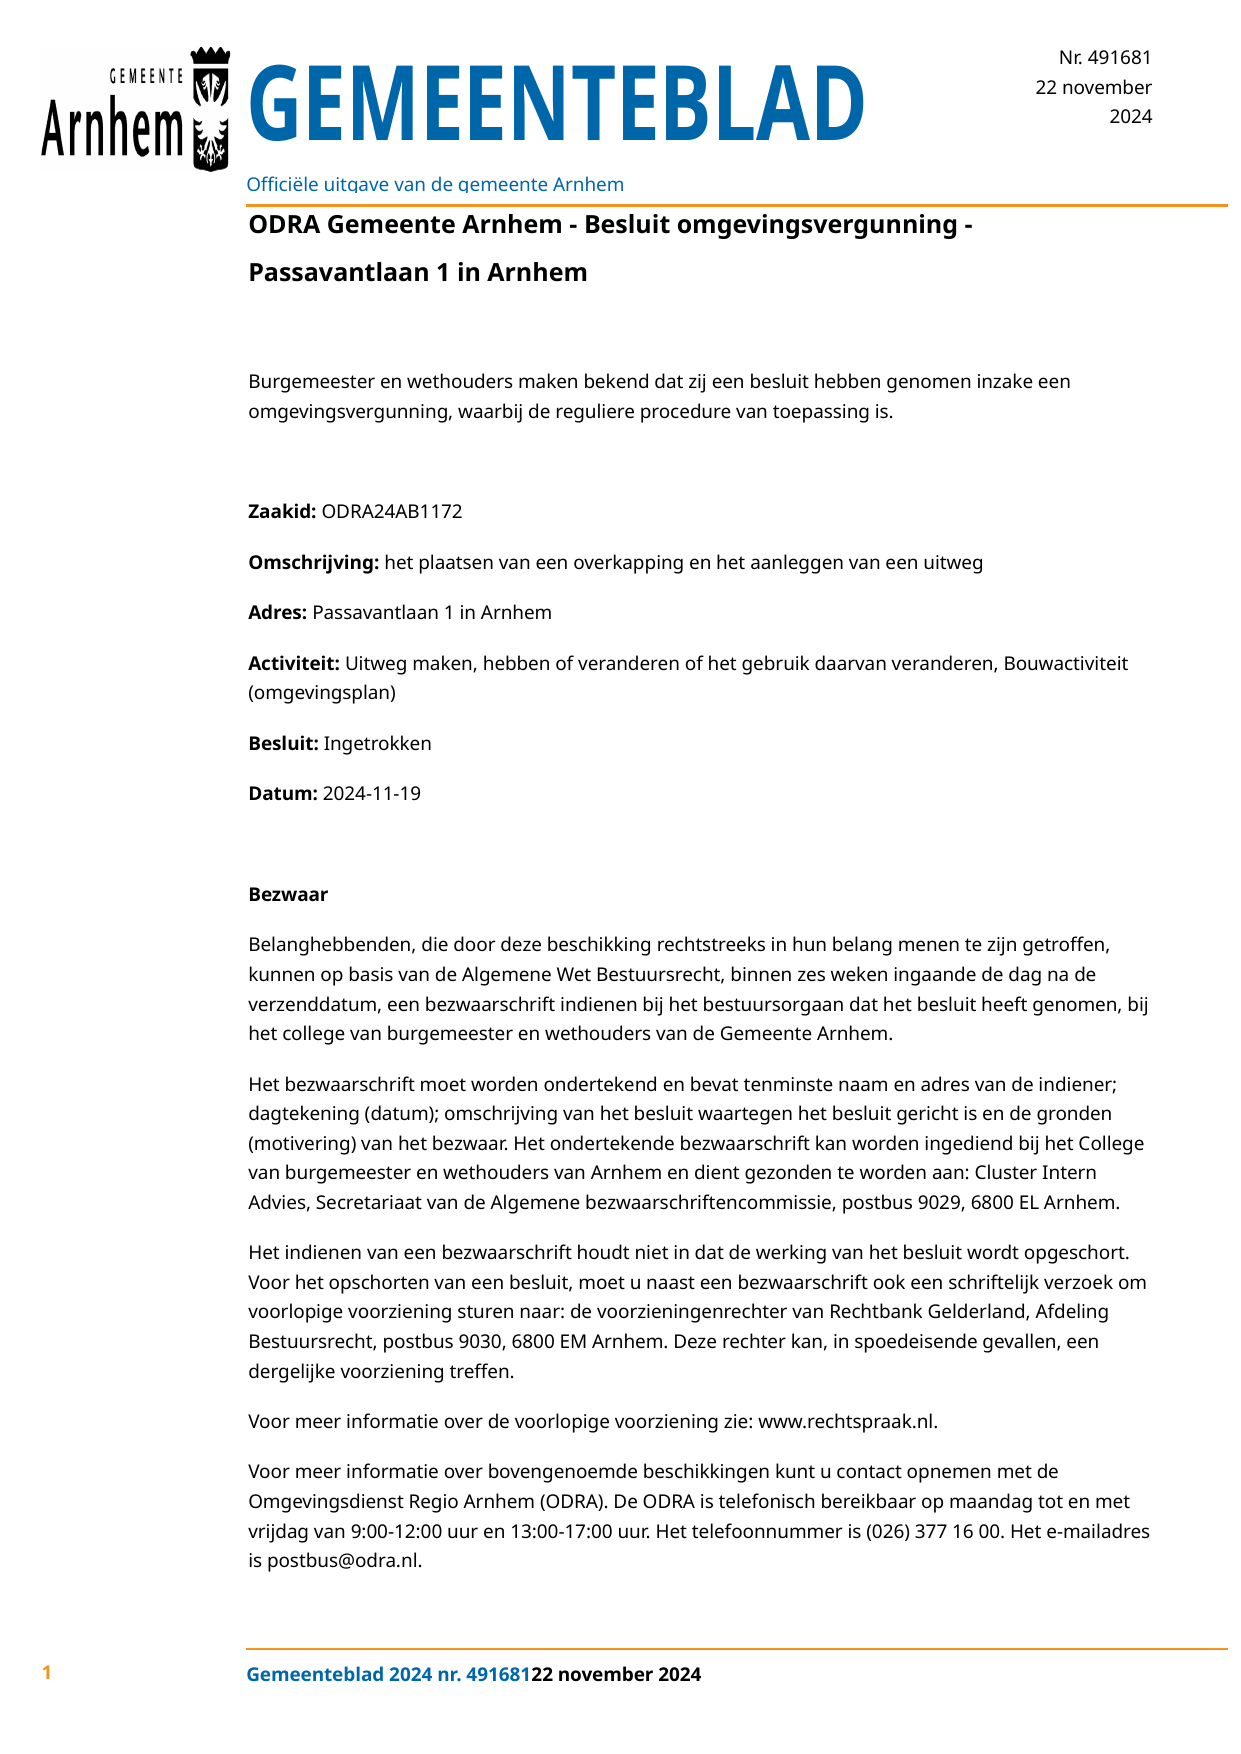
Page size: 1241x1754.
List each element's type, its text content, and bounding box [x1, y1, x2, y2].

text Het indienen van een bezwaarschrift houdt niet in dat de werking van het besluit wordt opgeschort. Voor het opschorten van een besluit, moet u naast een bezwaarschrift ook een schriftelijk verzoek om voorlopige voorziening sturen naar: de voorzieningenrechter van Rechtbank Gelderland, Afdeling Bestuursrecht, postbus 9030, 6800 EM Arnhem. Deze rechter kan, in spoedeisende gevallen, een dergelijke voorziening treffen. [248, 1239, 1152, 1384]
text Het bezwaarschrift moet worden ondertekend en bevat tenminste naam en adres van de indiener; dagtekening (datum); omschrijving van het besluit waartegen het besluit gericht is en de gronden (motivering) van het bezwaar. Het ondertekende bezwaarschrift kan worden ingediend bij het College van burgemeester en wethouders van Arnhem en dient gezonden te worden aan: Cluster Intern Advies, Secretariaat van de Algemene bezwaarschriftencommissie, postbus 9029, 6800 EL Arnhem. [248, 1071, 1152, 1215]
text Besluit: Ingetrokken [248, 730, 1152, 756]
text Belanghebbenden, die door deze beschikking rechtstreeks in hun belang menen te zijn getroffen, kunnen op basis van de Algemene Wet Bestuursrecht, binnen zes weken ingaande de dag na de verzenddatum, een bezwaarschrift indienen bij het bestuursorgaan dat het besluit heeft genomen, bij het college van burgemeester en wethouders van de Gemeente Arnhem. [248, 932, 1152, 1046]
text Voor meer informatie over de voorlopige voorziening zie: www.rechtspraak.nl. [248, 1408, 1152, 1434]
picture [41, 47, 231, 172]
text Datum: 2024-11-19 [248, 780, 1152, 806]
text ODRA Gemeente Arnhem - Besluit omgevingsvergunning - Passavantlaan 1 in Arnhem [248, 207, 1152, 288]
text Adres: Passavantlaan 1 in Arnhem [248, 599, 1152, 625]
text Zaakid: ODRA24AB1172 [248, 499, 1152, 524]
text Bezwaar [248, 881, 1152, 907]
text Omschrijving: het plaatsen van een overkapping en het aanleggen van een uitweg [248, 549, 1152, 575]
text Voor meer informatie over bovengenoemde beschikkingen kunt u contact opnemen met de Omgevingsdienst Regio Arnhem (ODRA). De ODRA is telefonisch bereikbaar op maandag tot en met vrijdag van 9:00-12:00 uur en 13:00-17:00 uur. Het telefoonnummer is (026) 377 16 00. Het e-mailadres is postbus@odra.nl. [248, 1459, 1152, 1573]
text Activiteit: Uitweg maken, hebben of veranderen of het gebruik daarvan veranderen, Bouwactiviteit (omgevingsplan) [248, 650, 1152, 705]
text Burgemeester en wethouders maken bekend dat zij een besluit hebben genomen inzake een omgevingsvergunning, waarbij de reguliere procedure van toepassing is. [248, 368, 1152, 424]
